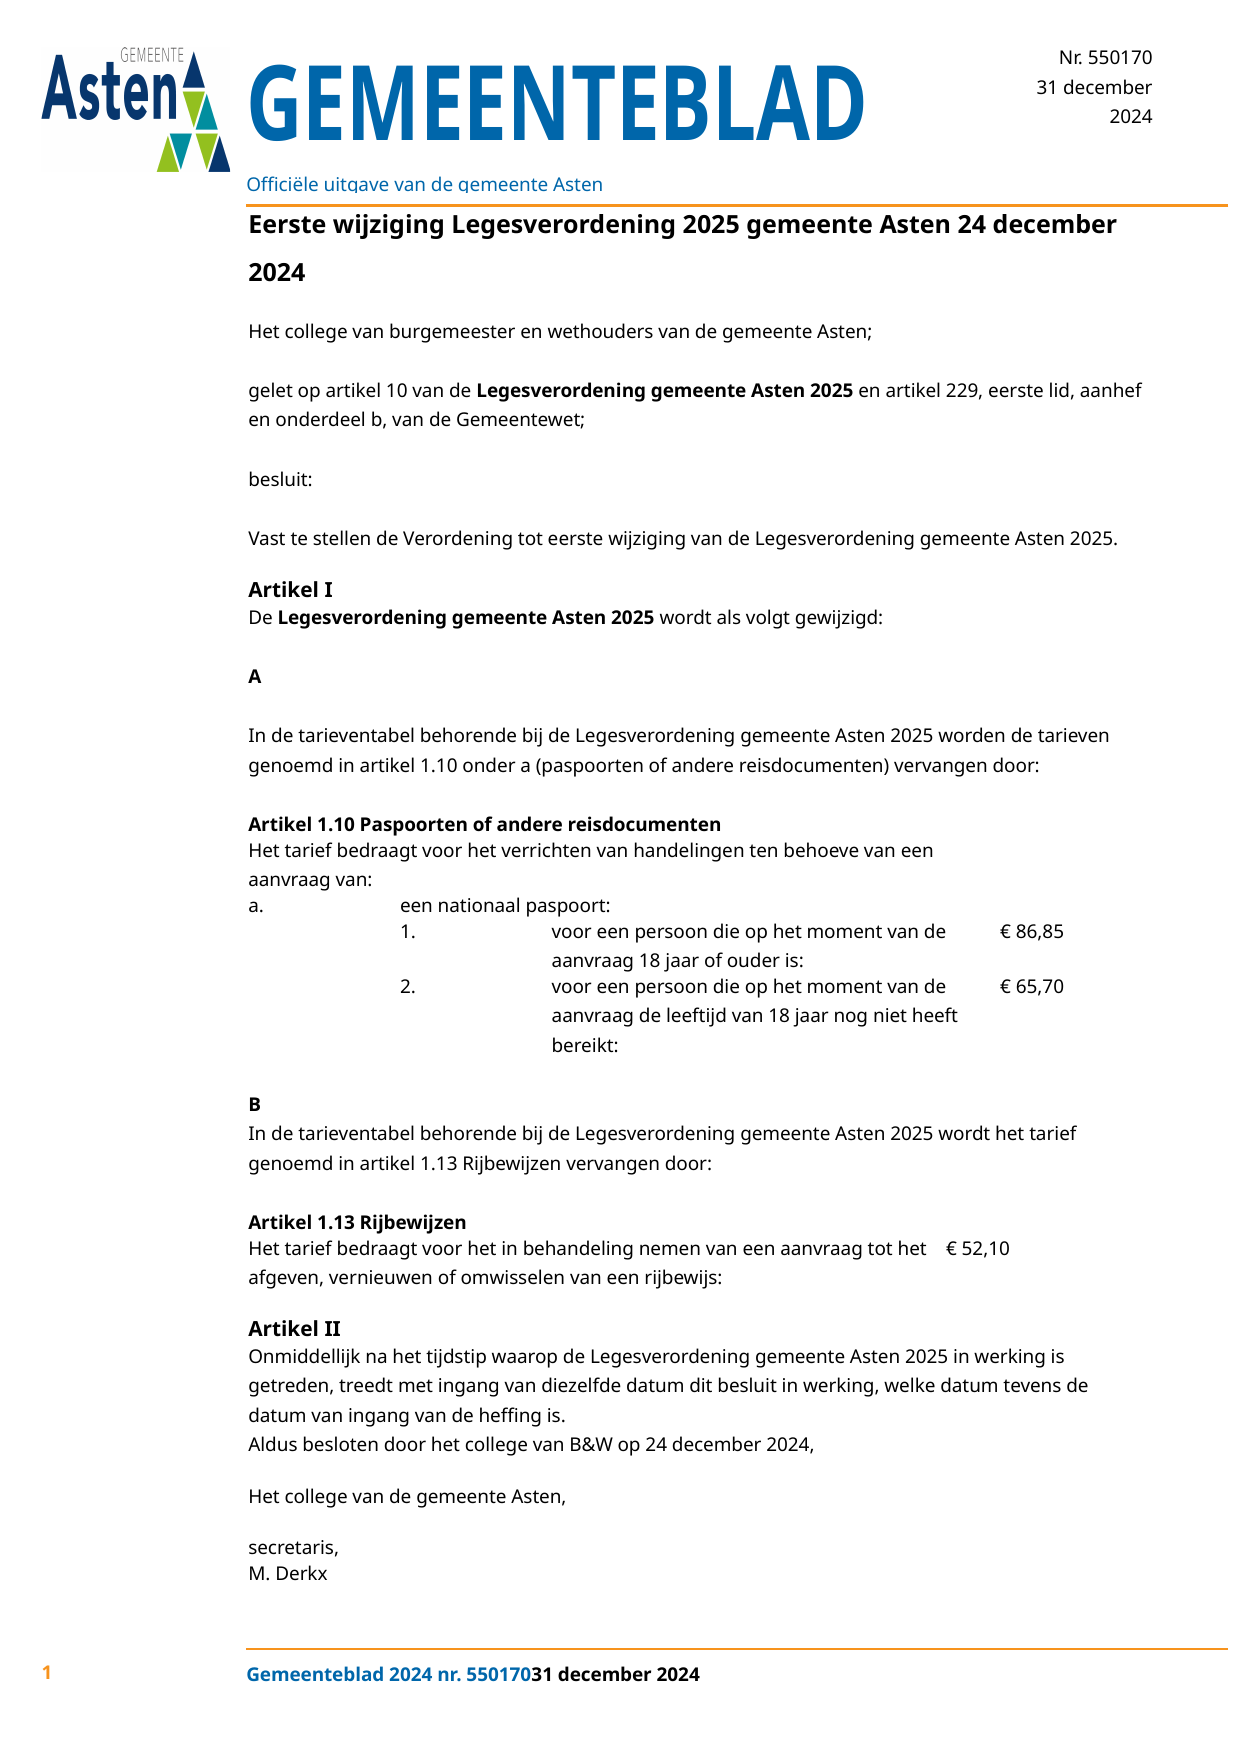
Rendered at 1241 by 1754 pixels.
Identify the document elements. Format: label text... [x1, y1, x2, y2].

text secretaris, [248, 1534, 1152, 1560]
table_header [946, 1209, 1152, 1235]
table_cell [248, 918, 400, 973]
text B [248, 1091, 1152, 1117]
table_cell Het tarief bedraagt voor het verrichten van handelingen ten behoeve van een aanvraag van: [248, 837, 1000, 892]
table_header [1000, 811, 1152, 837]
text Aldus besloten door het college van B&W op 24 december 2024, [248, 1432, 1152, 1457]
table_cell € 86,85 [1000, 918, 1152, 973]
text A [248, 663, 1152, 689]
table_cell een nationaal paspoort: [400, 892, 1000, 918]
text Artikel I [248, 575, 1152, 604]
text In de tarieventabel behorende bij de Legesverordening gemeente Asten 2025 worden de tarieven genoemd in artikel 1.10 onder a (paspoorten of andere reisdocumenten) vervangen door: [248, 722, 1152, 777]
table_cell Het tarief bedraagt voor het in behandeling nemen van een aanvraag tot het afgeven, vernieuwen of omwisselen van een rijbewijs: [248, 1235, 946, 1290]
table_cell 1. [400, 918, 551, 973]
table_cell [248, 973, 400, 1058]
table_cell € 65,70 [1000, 973, 1152, 1058]
picture [41, 47, 231, 172]
table_cell [1000, 892, 1152, 918]
table_cell voor een persoon die op het moment van de aanvraag 18 jaar of ouder is: [551, 918, 1000, 973]
table_cell [1000, 837, 1152, 892]
table_header Artikel 1.10 Paspoorten of andere reisdocumenten [248, 811, 1000, 837]
text gelet op artikel 10 van de Legesverordening gemeente Asten 2025 en artikel 229, eerste lid, aanhef en onderdeel b, van de Gemeentewet; [248, 377, 1152, 432]
table_cell voor een persoon die op het moment van de aanvraag de leeftijd van 18 jaar nog niet heeft bereikt: [551, 973, 1000, 1058]
text Het college van burgemeester en wethouders van de gemeente Asten; [248, 318, 1152, 344]
text M. Derkx [248, 1560, 1152, 1586]
text De Legesverordening gemeente Asten 2025 wordt als volgt gewijzigd: [248, 604, 1152, 629]
text Het college van de gemeente Asten, [248, 1483, 1152, 1509]
text besluit: [248, 466, 1152, 492]
table_cell € 52,10 [946, 1235, 1152, 1290]
text Artikel II [248, 1314, 1152, 1343]
table_cell 2. [400, 973, 551, 1058]
text Eerste wijziging Legesverordening 2025 gemeente Asten 24 december 2024 [248, 207, 1152, 288]
text Vast te stellen de Verordening tot eerste wijziging van de Legesverordening gemeente Asten 2025. [248, 525, 1152, 551]
table_header Artikel 1.13 Rijbewijzen [248, 1209, 946, 1235]
table_cell a. [248, 892, 400, 918]
text In de tarieventabel behorende bij de Legesverordening gemeente Asten 2025 wordt het tarief genoemd in artikel 1.13 Rijbewijzen vervangen door: [248, 1120, 1152, 1176]
text Onmiddellijk na het tijdstip waarop de Legesverordening gemeente Asten 2025 in werking is getreden, treedt met ingang van diezelfde datum dit besluit in werking, welke datum tevens de datum van ingang van de heffing is. [248, 1343, 1152, 1428]
